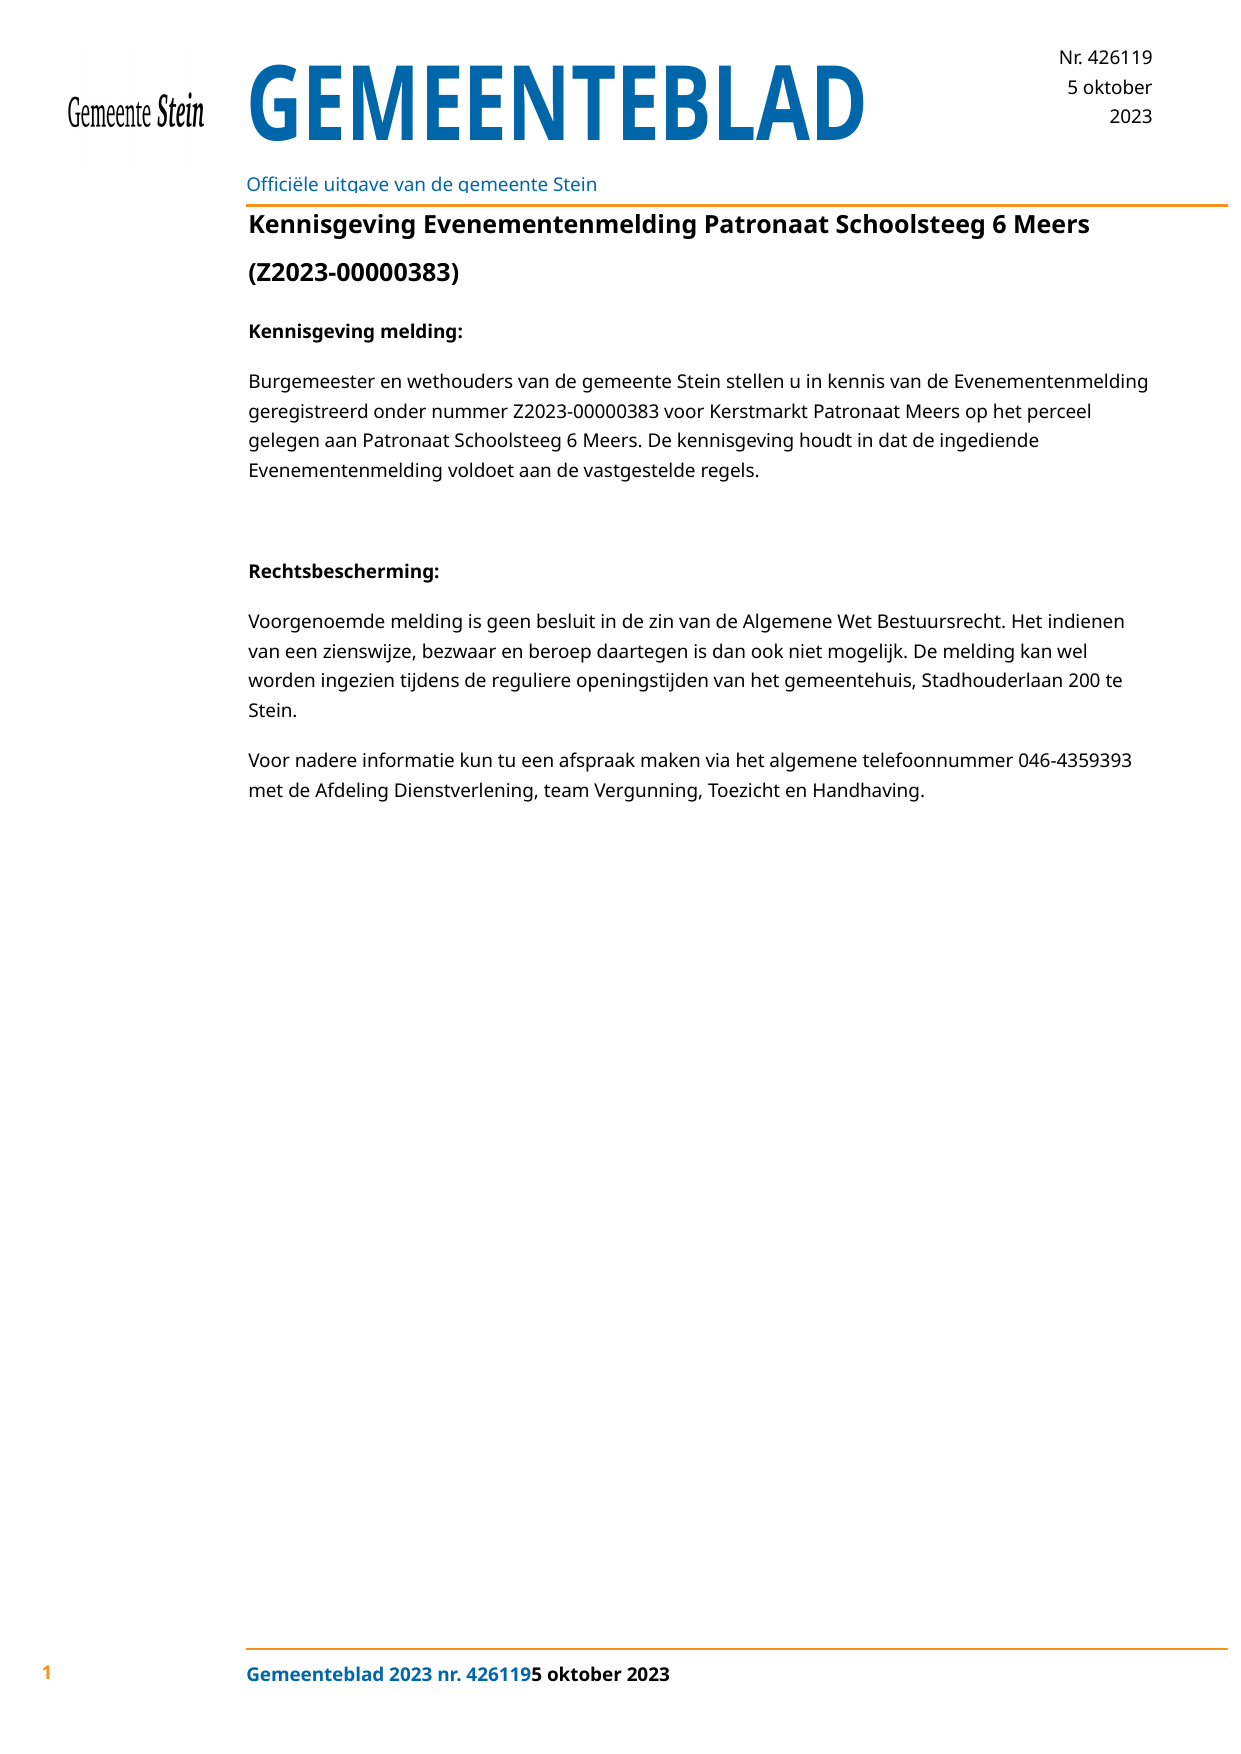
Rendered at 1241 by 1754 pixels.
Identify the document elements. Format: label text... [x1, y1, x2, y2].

text Kennisgeving Evenementenmelding Patronaat Schoolsteeg 6 Meers (Z2023-00000383) [248, 207, 1152, 288]
text Rechtsbescherming: [248, 558, 1152, 584]
text Voor nadere informatie kun tu een afspraak maken via het algemene telefoonnummer 046-4359393 met de Afdeling Dienstverlening, team Vergunning, Toezicht en Handhaving. [248, 747, 1152, 803]
text Burgemeester en wethouders van de gemeente Stein stellen u in kennis van de Evenementenmelding geregistreerd onder nummer Z2023-00000383 voor Kerstmarkt Patronaat Meers op het perceel gelegen aan Patronaat Schoolsteeg 6 Meers. De kennisgeving houdt in dat de ingediende Evenementenmelding voldoet aan de vastgestelde regels. [248, 368, 1152, 483]
text Kennisgeving melding: [248, 318, 1152, 344]
picture [41, 47, 231, 172]
text Voorgenoemde melding is geen besluit in de zin van de Algemene Wet Bestuursrecht. Het indienen van een zienswijze, bezwaar en beroep daartegen is dan ook niet mogelijk. De melding kan wel worden ingezien tijdens de reguliere openingstijden van het gemeentehuis, Stadhouderlaan 200 te Stein. [248, 608, 1152, 723]
